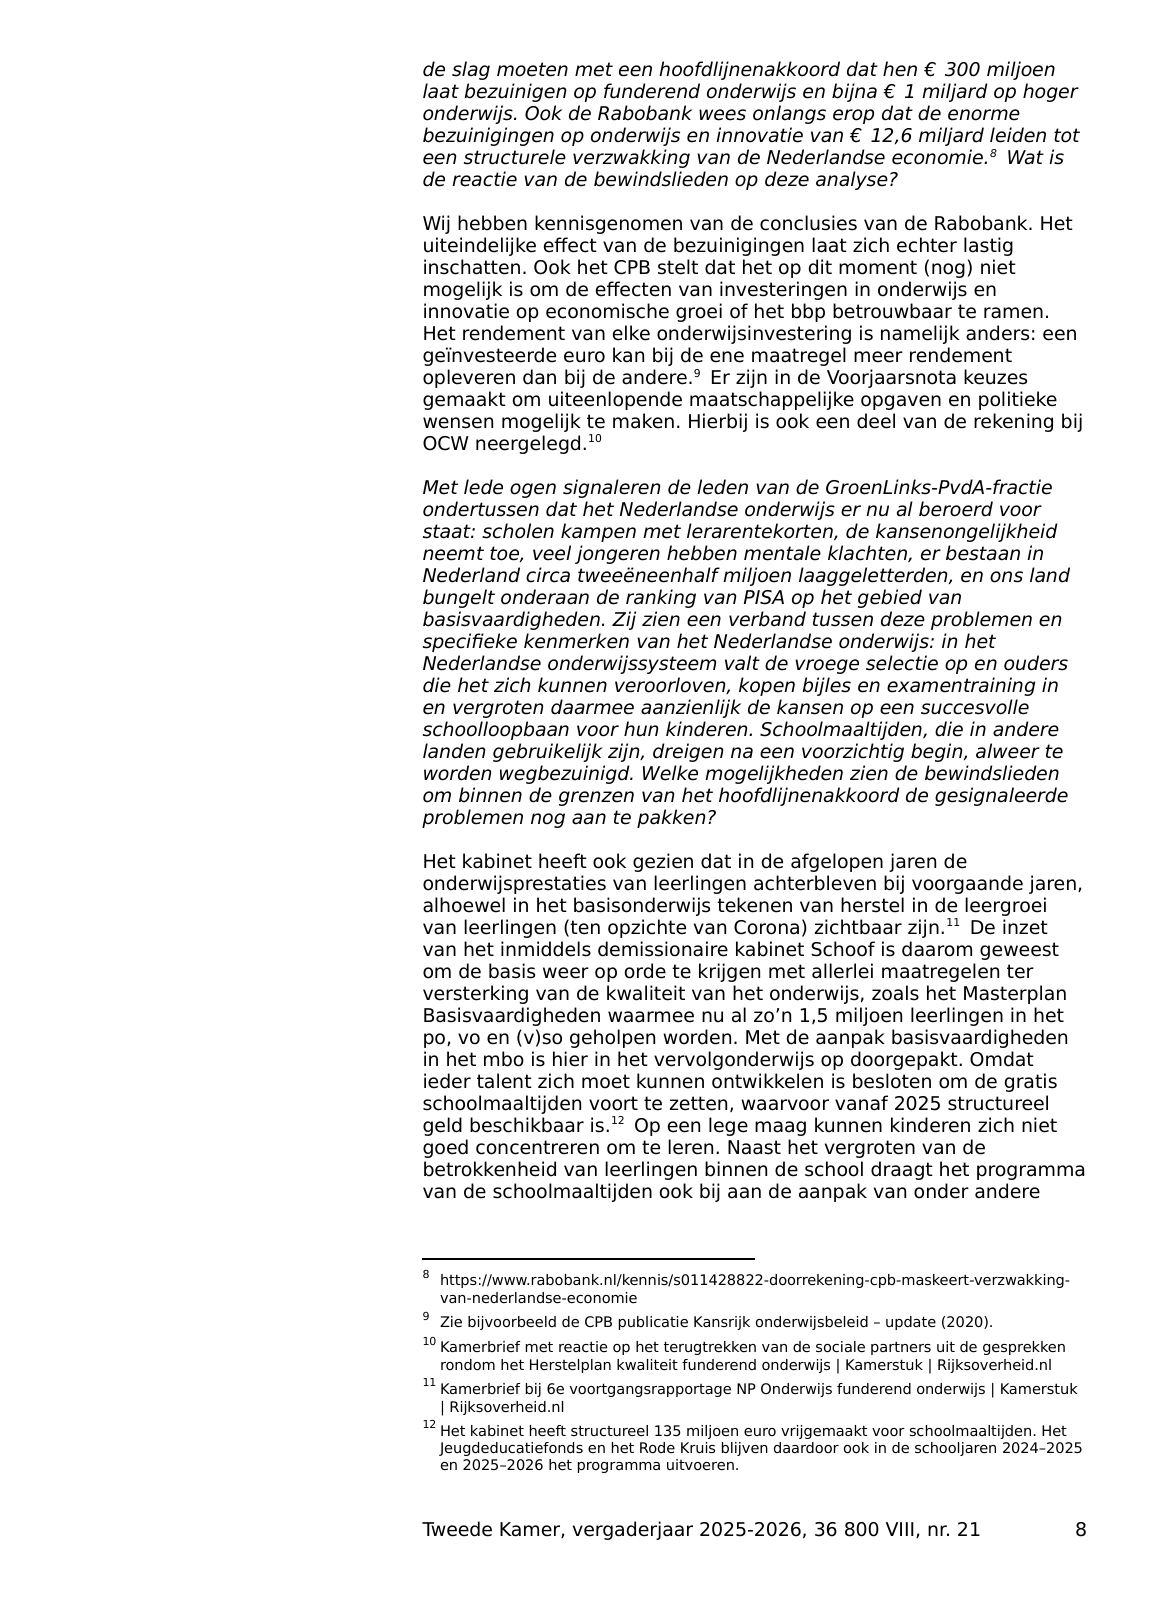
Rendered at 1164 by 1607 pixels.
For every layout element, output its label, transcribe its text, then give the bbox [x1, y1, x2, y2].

text https://www.rabobank.nl/kennis/s011428822-doorrekening-cpb-maskeert-verzwakking-van-nederlandse-economie [422, 1268, 1087, 1307]
text Het kabinet heeft ook gezien dat in de afgelopen jaren de onderwijsprestaties van leerlingen achterbleven bij voorgaande jaren, alhoewel in het basisonderwijs tekenen van herstel in de leergroei van leerlingen (ten opzichte van Corona) zichtbaar zijn. De inzet van het inmiddels demissionaire kabinet Schoof is daarom geweest om de basis weer op orde te krijgen met allerlei maatregelen ter versterking van de kwaliteit van het onderwijs, zoals het Masterplan Basisvaardigheden waarmee nu al zo’n 1,5 miljoen leerlingen in het po, vo en (v)so geholpen worden. Met de aanpak basisvaardigheden in het mbo is hier in het vervolgonderwijs op doorgepakt. Omdat ieder talent zich moet kunnen ontwikkelen is besloten om de gratis schoolmaaltijden voort te zetten, waarvoor vanaf 2025 structureel geld beschikbaar is. Op een lege maag kunnen kinderen zich niet goed concentreren om te leren. Naast het vergroten van de betrokkenheid van leerlingen binnen de school draagt het programma van de schoolmaaltijden ook bij aan de aanpak van onder andere [422, 851, 1087, 1203]
text Het kabinet heeft structureel 135 miljoen euro vrijgemaakt voor schoolmaaltijden. Het Jeugdeducatiefonds en het Rode Kruis blijven daardoor ook in de schooljaren 2024–2025 en 2025–2026 het programma uitvoeren. [422, 1418, 1087, 1474]
text Kamerbrief bij 6e voortgangsrapportage NP Onderwijs funderend onderwijs | Kamerstuk | Rijksoverheid.nl [422, 1377, 1087, 1416]
text de slag moeten met een hoofdlijnenakkoord dat hen € 300 miljoen laat bezuinigen op funderend onderwijs en bijna € 1 miljard op hoger onderwijs. Ook de Rabobank wees onlangs erop dat de enorme bezuinigingen op onderwijs en innovatie van € 12,6 miljard leiden tot een structurele verzwakking van de Nederlandse economie. Wat is de reactie van de bewindslieden op deze analyse? [422, 59, 1087, 191]
text Kamerbrief met reactie op het terugtrekken van de sociale partners uit de gesprekken rondom het Herstelplan kwaliteit funderend onderwijs | Kamerstuk | Rijksoverheid.nl [422, 1335, 1087, 1374]
text Met lede ogen signaleren de leden van de GroenLinks-PvdA-fractie ondertussen dat het Nederlandse onderwijs er nu al beroerd voor staat: scholen kampen met lerarentekorten, de kansenongelijkheid neemt toe, veel jongeren hebben mentale klachten, er bestaan in Nederland circa tweeëneenhalf miljoen laaggeletterden, en ons land bungelt onderaan de ranking van PISA op het gebied van basisvaardigheden. Zij zien een verband tussen deze problemen en specifieke kenmerken van het Nederlandse onderwijs: in het Nederlandse onderwijssysteem valt de vroege selectie op en ouders die het zich kunnen veroorloven, kopen bijles en examentraining in en vergroten daarmee aanzienlijk de kansen op een succesvolle schoolloopbaan voor hun kinderen. Schoolmaaltijden, die in andere landen gebruikelijk zijn, dreigen na een voorzichtig begin, alweer te worden wegbezuinigd. Welke mogelijkheden zien de bewindslieden om binnen de grenzen van het hoofdlijnenakkoord de gesignaleerde problemen nog aan te pakken? [422, 477, 1087, 829]
text Wij hebben kennisgenomen van de conclusies van de Rabobank. Het uiteindelijke effect van de bezuinigingen laat zich echter lastig inschatten. Ook het CPB stelt dat het op dit moment (nog) niet mogelijk is om de effecten van investeringen in onderwijs en innovatie op economische groei of het bbp betrouwbaar te ramen. Het rendement van elke onderwijsinvestering is namelijk anders: een geïnvesteerde euro kan bij de ene maatregel meer rendement opleveren dan bij de andere. Er zijn in de Voorjaarsnota keuzes gemaakt om uiteenlopende maatschappelijke opgaven en politieke wensen mogelijk te maken. Hierbij is ook een deel van de rekening bij OCW neergelegd. [422, 213, 1087, 455]
text Zie bijvoorbeeld de CPB publicatie Kansrijk onderwijsbeleid – update (2020). [422, 1310, 1087, 1332]
